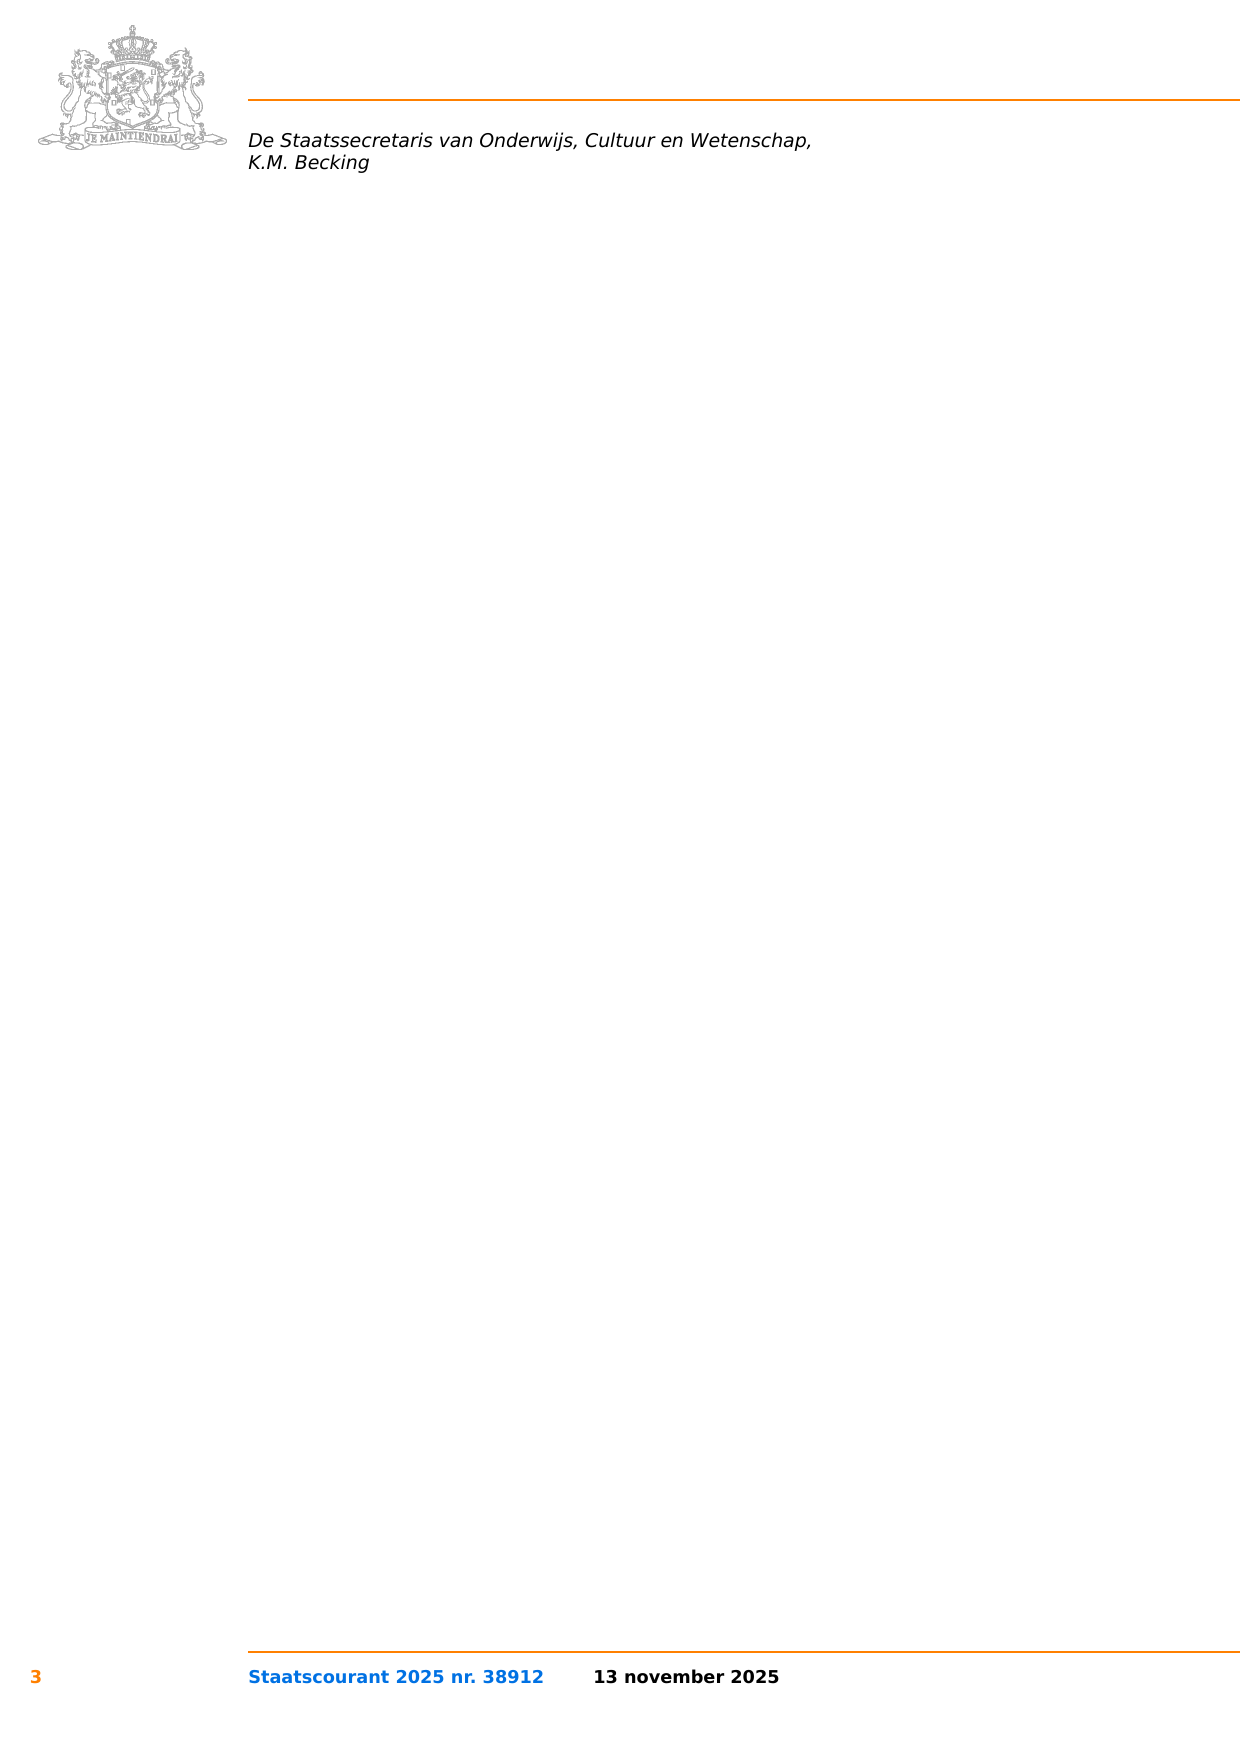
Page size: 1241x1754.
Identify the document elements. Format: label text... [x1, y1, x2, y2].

text De Staatssecretaris van Onderwijs, Cultuur en Wetenschap, K.M. Becking [248, 130, 1163, 174]
picture [38, 25, 227, 150]
